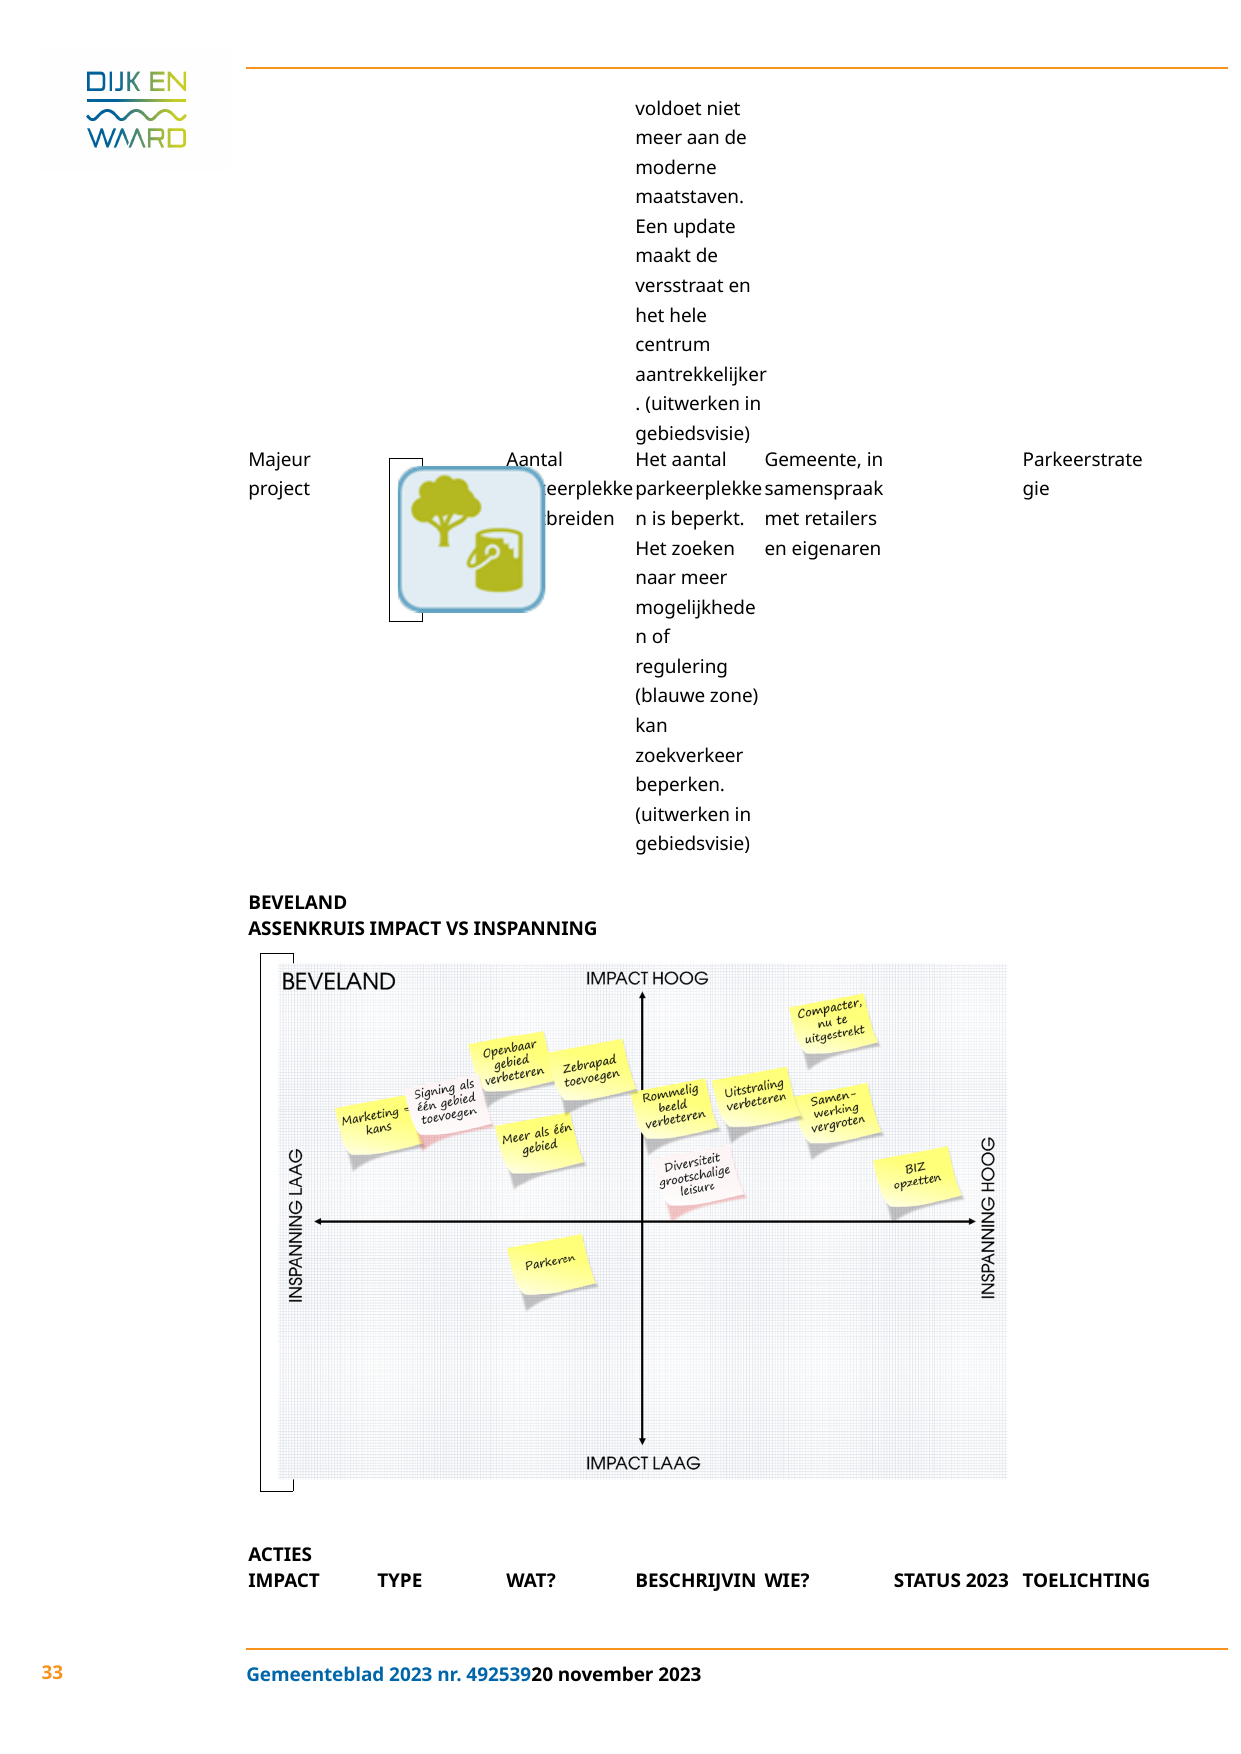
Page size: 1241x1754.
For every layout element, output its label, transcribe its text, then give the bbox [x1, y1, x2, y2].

table_header BEVELAND [248, 889, 1152, 915]
table_cell ASSENKRUIS IMPACT VS INSPANNING [248, 915, 1152, 941]
table_cell [894, 446, 1022, 856]
table_cell Gemeente, in samenspraak met retailers en eigenaren [764, 446, 893, 856]
table_cell TYPE [377, 1568, 506, 1593]
table_cell [377, 95, 506, 446]
table_cell [390, 459, 422, 621]
table_cell [894, 95, 1022, 446]
table_cell Het aantal parkeerplekken is beperkt. Het zoeken naar meer mogelijkheden of regulering (blauwe zone) kan zoekverkeer beperken. (uitwerken in gebiedsvisie) [635, 446, 764, 856]
picture [41, 47, 231, 172]
table_cell STATUS 2023 [894, 1568, 1022, 1593]
table_cell Aantal parkeerplekken uitbreiden [506, 446, 635, 856]
picture [268, 961, 1008, 1483]
table_cell [377, 446, 506, 856]
table_cell TOELICHTING [1023, 1568, 1152, 1593]
table_header ACTIES [248, 1542, 1152, 1567]
table_cell voldoet niet meer aan de moderne maatstaven. Een update maakt de versstraat en het hele centrum aantrekkelijker. (uitwerken in gebiedsvisie) [635, 95, 764, 446]
table_cell WIE? [764, 1568, 893, 1593]
table_cell Majeur project [248, 446, 377, 856]
table_cell Parkeerstrategie [1023, 446, 1152, 856]
table_cell WAT? [506, 1568, 635, 1593]
table_cell [248, 95, 377, 446]
table_cell [764, 95, 893, 446]
table_cell [1023, 95, 1152, 446]
table_cell [248, 941, 1152, 1509]
table_cell BESCHRIJVIN [635, 1568, 764, 1593]
table_cell [506, 95, 635, 446]
table_cell IMPACT [248, 1568, 377, 1593]
picture [397, 466, 546, 613]
